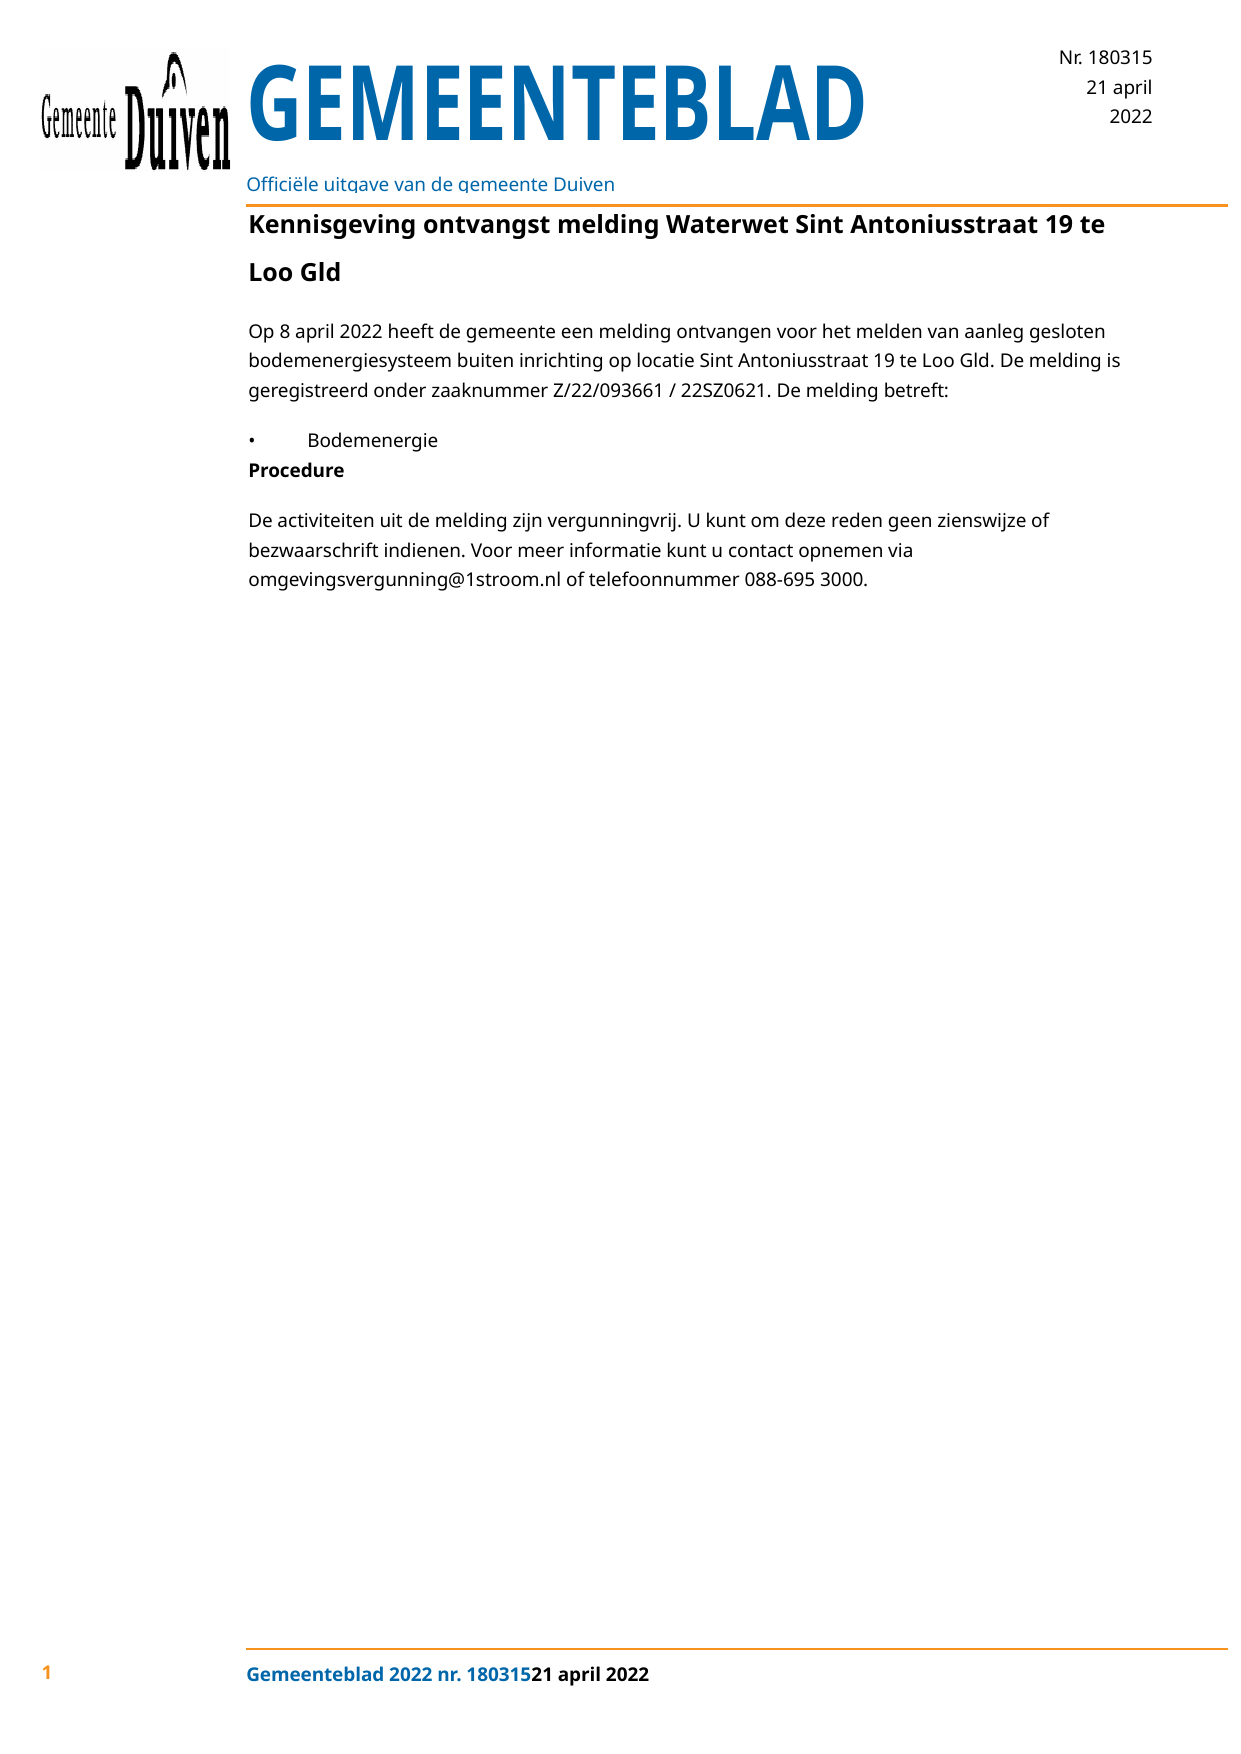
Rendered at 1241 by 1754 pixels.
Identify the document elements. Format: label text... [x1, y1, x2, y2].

list Bodemenergie [248, 427, 1152, 453]
text Kennisgeving ontvangst melding Waterwet Sint Antoniusstraat 19 te Loo Gld [248, 207, 1152, 288]
text Op 8 april 2022 heeft de gemeente een melding ontvangen voor het melden van aanleg gesloten bodemenergiesysteem buiten inrichting op locatie Sint Antoniusstraat 19 te Loo Gld. De melding is geregistreerd onder zaaknummer Z/22/093661 / 22SZ0621. De melding betreft: [248, 318, 1152, 403]
text Procedure [248, 457, 1152, 483]
text De activiteiten uit de melding zijn vergunningvrij. U kunt om deze reden geen zienswijze of bezwaarschrift indienen. Voor meer informatie kunt u contact opnemen via omgevingsvergunning@1stroom.nl of telefoonnummer 088-695 3000. [248, 507, 1152, 592]
picture [41, 47, 231, 172]
